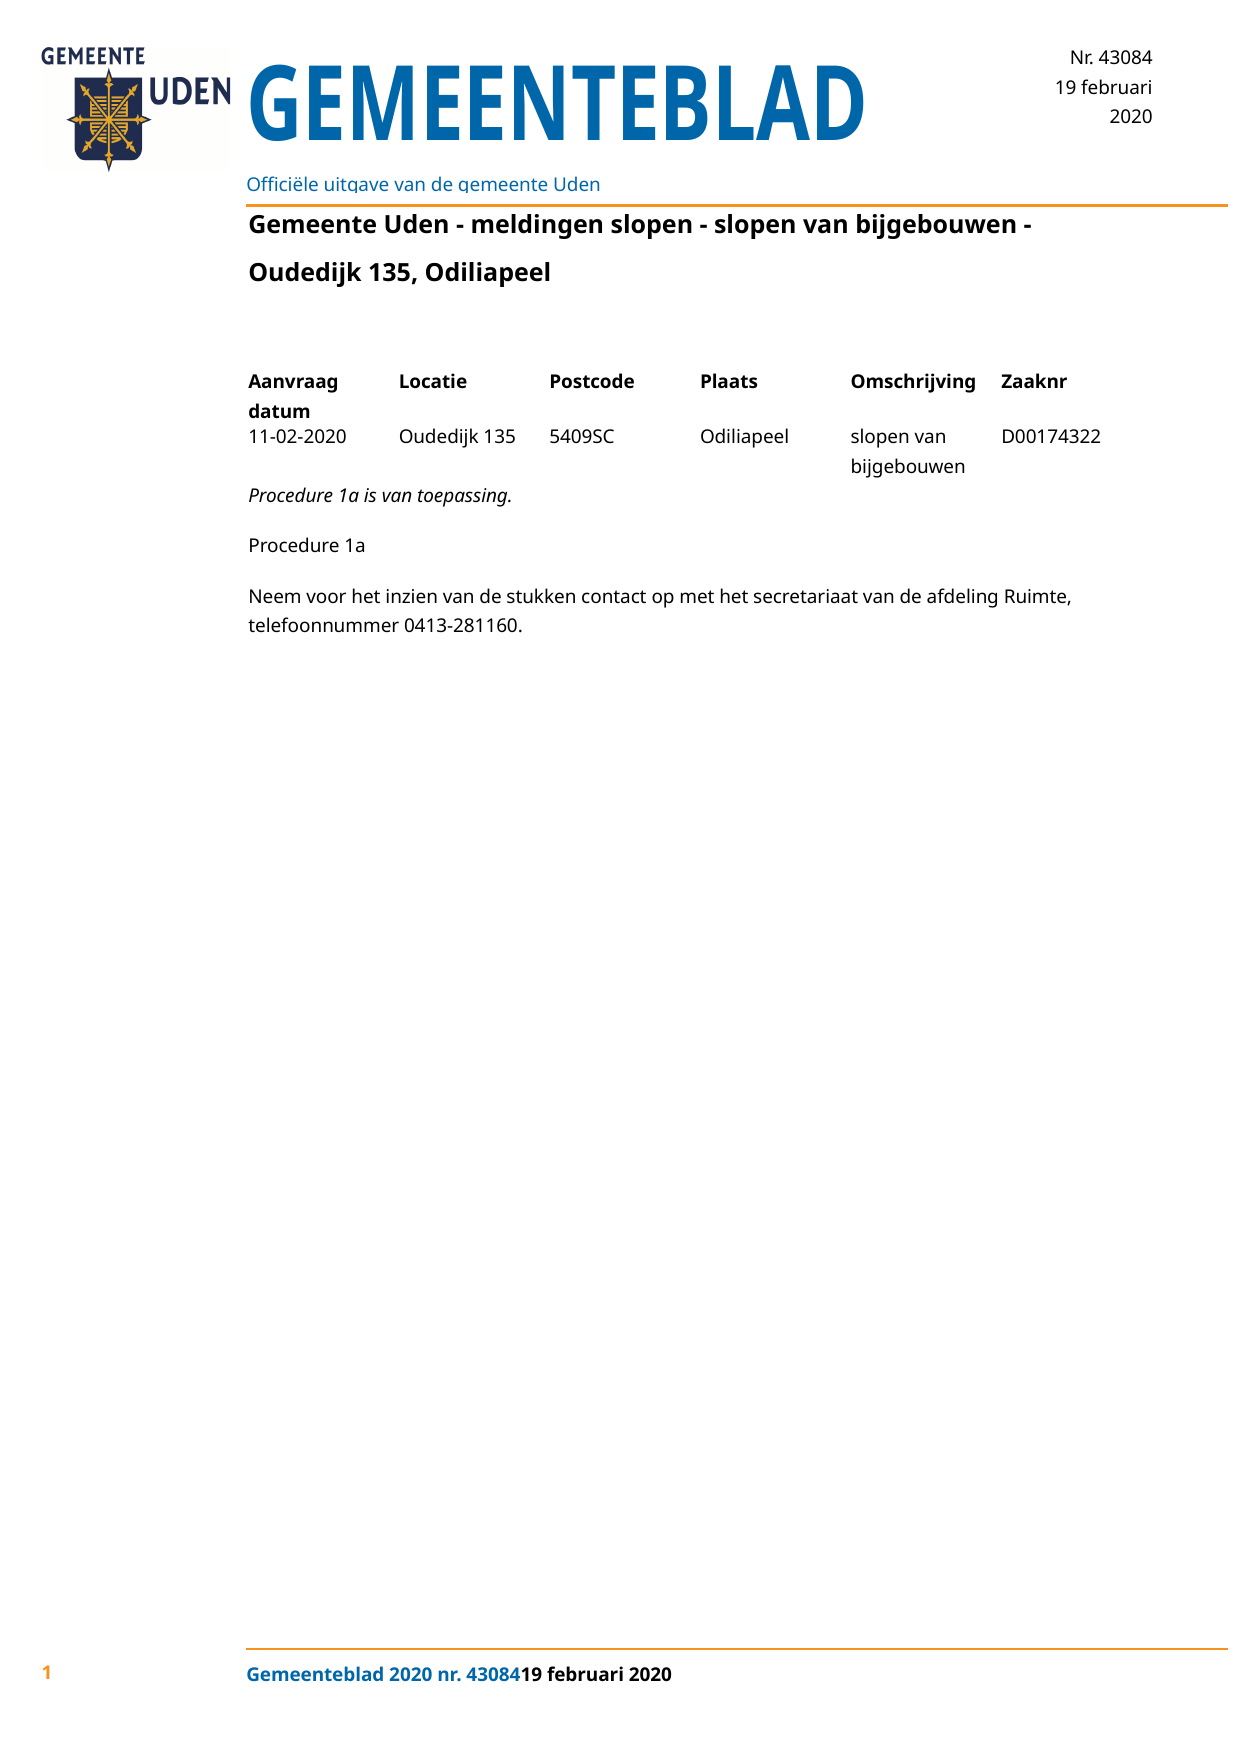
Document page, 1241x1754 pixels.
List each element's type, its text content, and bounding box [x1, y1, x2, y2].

table_header Zaaknr [1001, 369, 1152, 424]
table_header Locatie [399, 369, 549, 424]
table_cell 11-02-2020 [248, 424, 398, 479]
table_header Postcode [549, 369, 700, 424]
table_header Aanvraag datum [248, 369, 398, 424]
table_cell slopen van bijgebouwen [850, 424, 1001, 479]
table_cell D00174322 [1001, 424, 1152, 479]
text Gemeente Uden - meldingen slopen - slopen van bijgebouwen - Oudedijk 135, Odiliapeel [248, 207, 1152, 288]
text Procedure 1a is van toepassing. [248, 482, 1152, 508]
text Procedure 1a [248, 533, 1152, 558]
text Neem voor het inzien van de stukken contact op met het secretariaat van de afdeling Ruimte, telefoonnummer 0413-281160. [248, 583, 1152, 638]
picture [41, 47, 231, 172]
table_cell 5409SC [549, 424, 700, 479]
table_cell Odiliapeel [700, 424, 850, 479]
table_header Plaats [700, 369, 850, 424]
table_cell Oudedijk 135 [399, 424, 549, 479]
table_header Omschrijving [850, 369, 1001, 424]
